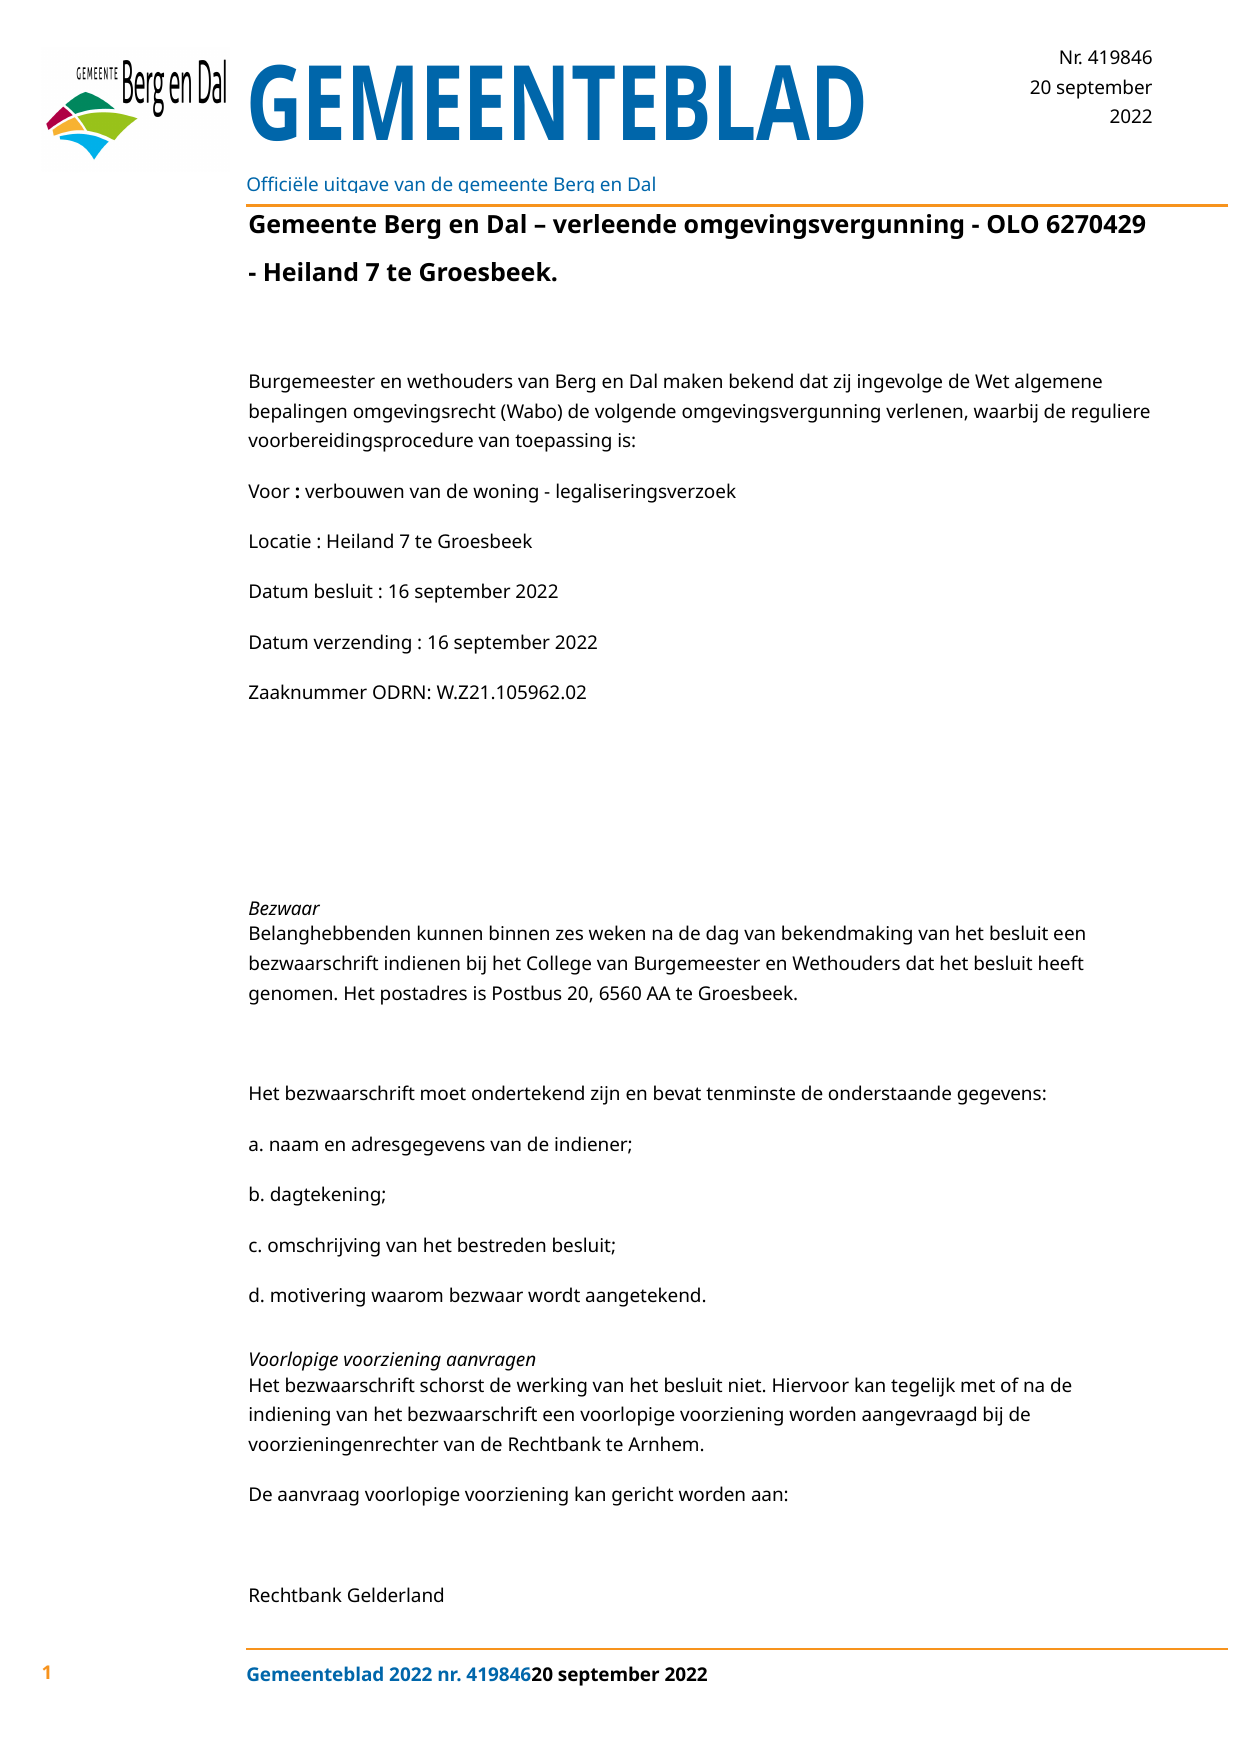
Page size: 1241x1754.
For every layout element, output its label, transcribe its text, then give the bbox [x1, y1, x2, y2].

text Voorlopige voorziening aanvragen [248, 1346, 1152, 1372]
text b. dagtekening; [248, 1181, 1152, 1207]
text d. motivering waarom bezwaar wordt aangetekend. [248, 1282, 1152, 1308]
text Burgemeester en wethouders van Berg en Dal maken bekend dat zij ingevolge de Wet algemene bepalingen omgevingsrecht (Wabo) de volgende omgevingsvergunning verlenen, waarbij de reguliere voorbereidingsprocedure van toepassing is: [248, 368, 1152, 453]
text c. omschrijving van het bestreden besluit; [248, 1232, 1152, 1257]
text Het bezwaarschrift schorst de werking van het besluit niet. Hiervoor kan tegelijk met of na de indiening van het bezwaarschrift een voorlopige voorziening worden aangevraagd bij de voorzieningenrechter van de Rechtbank te Arnhem. [248, 1372, 1152, 1457]
text Datum verzending : 16 september 2022 [248, 629, 1152, 655]
text Locatie : Heiland 7 te Groesbeek [248, 528, 1152, 554]
text Voor : verbouwen van de woning - legaliseringsverzoek [248, 478, 1152, 504]
text Datum besluit : 16 september 2022 [248, 579, 1152, 604]
text De aanvraag voorlopige voorziening kan gericht worden aan: [248, 1481, 1152, 1507]
text Het bezwaarschrift moet ondertekend zijn en bevat tenminste de onderstaande gegevens: [248, 1081, 1152, 1106]
text Zaaknummer ODRN: W.Z21.105962.02 [248, 679, 1152, 705]
text Belanghebbenden kunnen binnen zes weken na de dag van bekendmaking van het besluit een bezwaarschrift indienen bij het College van Burgemeester en Wethouders dat het besluit heeft genomen. Het postadres is Postbus 20, 6560 AA te Groesbeek. [248, 921, 1152, 1005]
text Gemeente Berg en Dal – verleende omgevingsvergunning - OLO 6270429 - Heiland 7 te Groesbeek. [248, 207, 1152, 288]
picture [41, 47, 231, 172]
text Bezwaar [248, 895, 1152, 921]
text Rechtbank Gelderland [248, 1582, 1152, 1608]
text a. naam en adresgegevens van de indiener; [248, 1131, 1152, 1157]
